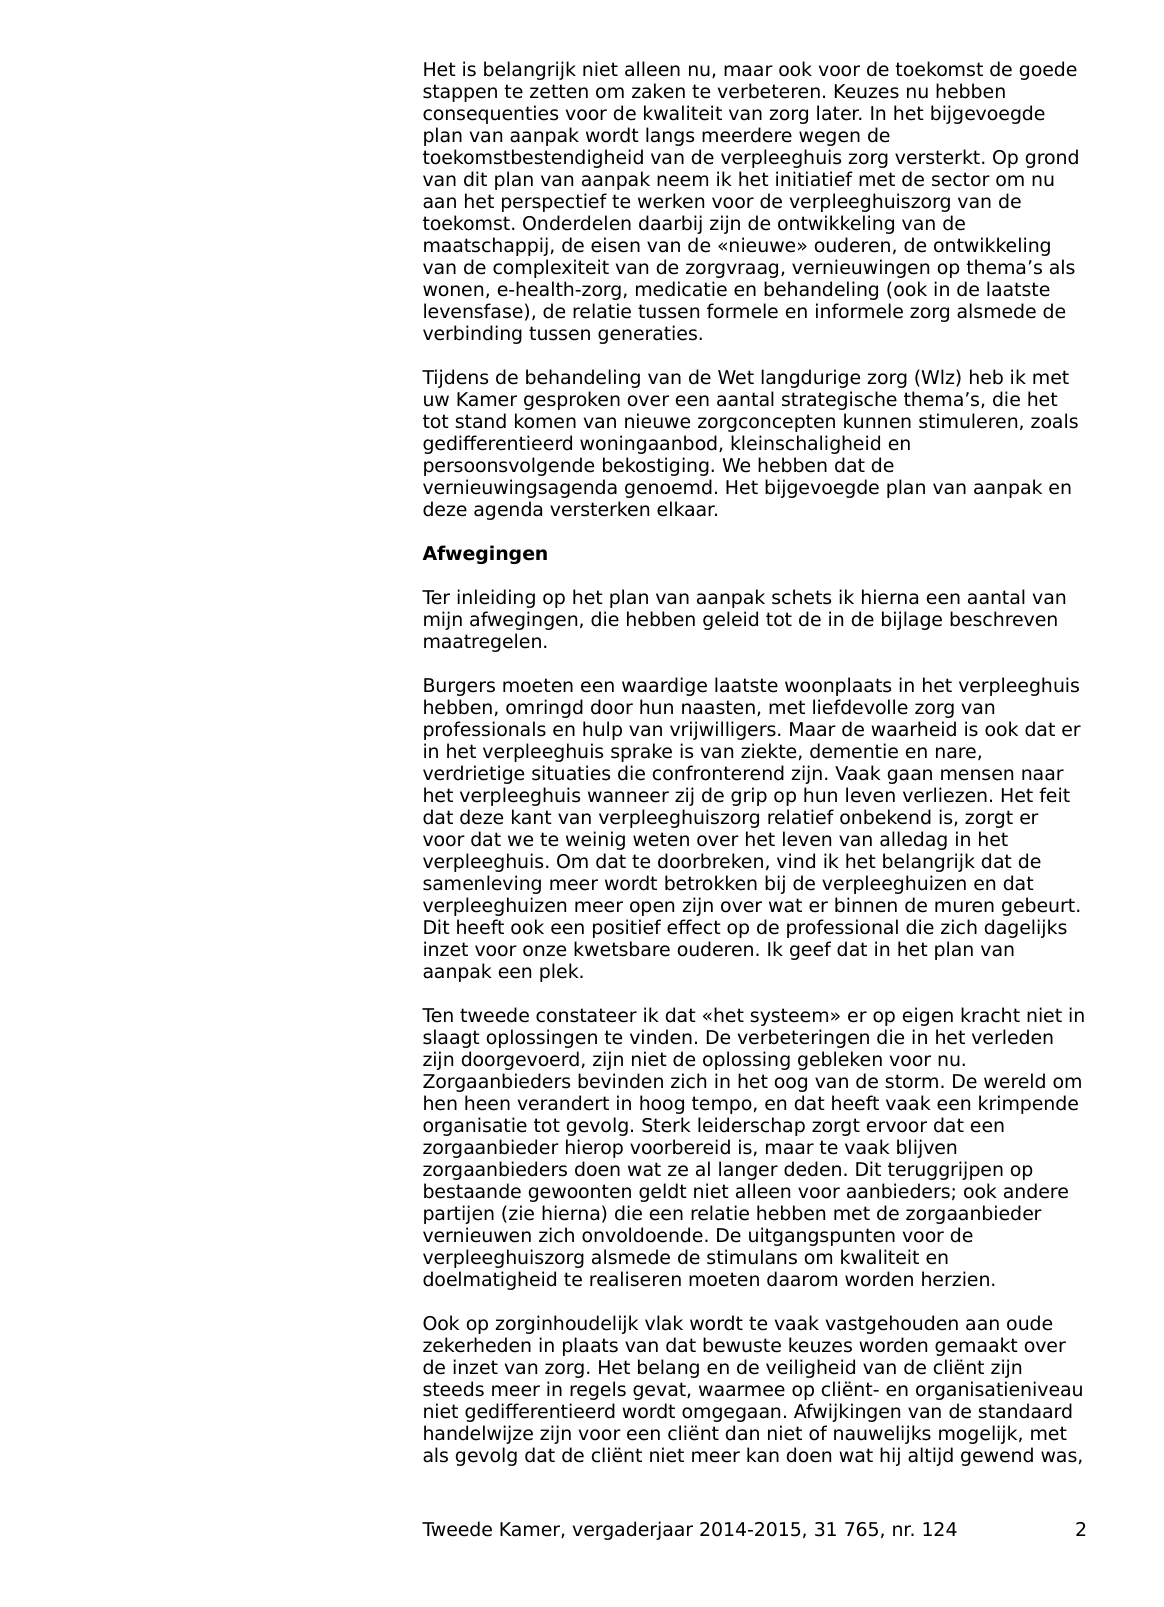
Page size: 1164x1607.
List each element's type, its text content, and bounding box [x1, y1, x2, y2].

text Ten tweede constateer ik dat «het systeem» er op eigen kracht niet in slaagt oplossingen te vinden. De verbeteringen die in het verleden zijn doorgevoerd, zijn niet de oplossing gebleken voor nu. Zorgaanbieders bevinden zich in het oog van de storm. De wereld om hen heen verandert in hoog tempo, en dat heeft vaak een krimpende organisatie tot gevolg. Sterk leiderschap zorgt ervoor dat een zorgaanbieder hierop voorbereid is, maar te vaak blijven zorgaanbieders doen wat ze al langer deden. Dit teruggrijpen op bestaande gewoonten geldt niet alleen voor aanbieders; ook andere partijen (zie hierna) die een relatie hebben met de zorgaanbieder vernieuwen zich onvoldoende. De uitgangspunten voor de verpleeghuiszorg alsmede de stimulans om kwaliteit en doelmatigheid te realiseren moeten daarom worden herzien. [422, 1005, 1087, 1291]
text Tijdens de behandeling van de Wet langdurige zorg (Wlz) heb ik met uw Kamer gesproken over een aantal strategische thema’s, die het tot stand komen van nieuwe zorgconcepten kunnen stimuleren, zoals gedifferentieerd woningaanbod, kleinschaligheid en persoonsvolgende bekostiging. We hebben dat de vernieuwingsagenda genoemd. Het bijgevoegde plan van aanpak en deze agenda versterken elkaar. [422, 367, 1087, 521]
text Ook op zorginhoudelijk vlak wordt te vaak vastgehouden aan oude zekerheden in plaats van dat bewuste keuzes worden gemaakt over de inzet van zorg. Het belang en de veiligheid van de cliënt zijn steeds meer in regels gevat, waarmee op cliënt- en organisatieniveau niet gedifferentieerd wordt omgegaan. Afwijkingen van de standaard handelwijze zijn voor een cliënt dan niet of nauwelijks mogelijk, met als gevolg dat de cliënt niet meer kan doen wat hij altijd gewend was, [422, 1313, 1087, 1467]
subtitle Afwegingen [422, 543, 1087, 565]
text Ter inleiding op het plan van aanpak schets ik hierna een aantal van mijn afwegingen, die hebben geleid tot de in de bijlage beschreven maatregelen. [422, 587, 1087, 653]
text Het is belangrijk niet alleen nu, maar ook voor de toekomst de goede stappen te zetten om zaken te verbeteren. Keuzes nu hebben consequenties voor de kwaliteit van zorg later. In het bijgevoegde plan van aanpak wordt langs meerdere wegen de toekomstbestendigheid van de verpleeghuis zorg versterkt. Op grond van dit plan van aanpak neem ik het initiatief met de sector om nu aan het perspectief te werken voor de verpleeghuiszorg van de toekomst. Onderdelen daarbij zijn de ontwikkeling van de maatschappij, de eisen van de «nieuwe» ouderen, de ontwikkeling van de complexiteit van de zorgvraag, vernieuwingen op thema’s als wonen, e-health-zorg, medicatie en behandeling (ook in de laatste levensfase), de relatie tussen formele en informele zorg alsmede de verbinding tussen generaties. [422, 59, 1087, 345]
text Burgers moeten een waardige laatste woonplaats in het verpleeghuis hebben, omringd door hun naasten, met liefdevolle zorg van professionals en hulp van vrijwilligers. Maar de waarheid is ook dat er in het verpleeghuis sprake is van ziekte, dementie en nare, verdrietige situaties die confronterend zijn. Vaak gaan mensen naar het verpleeghuis wanneer zij de grip op hun leven verliezen. Het feit dat deze kant van verpleeghuiszorg relatief onbekend is, zorgt er voor dat we te weinig weten over het leven van alledag in het verpleeghuis. Om dat te doorbreken, vind ik het belangrijk dat de samenleving meer wordt betrokken bij de verpleeghuizen en dat verpleeghuizen meer open zijn over wat er binnen de muren gebeurt. Dit heeft ook een positief effect op de professional die zich dagelijks inzet voor onze kwetsbare ouderen. Ik geef dat in het plan van aanpak een plek. [422, 675, 1087, 983]
